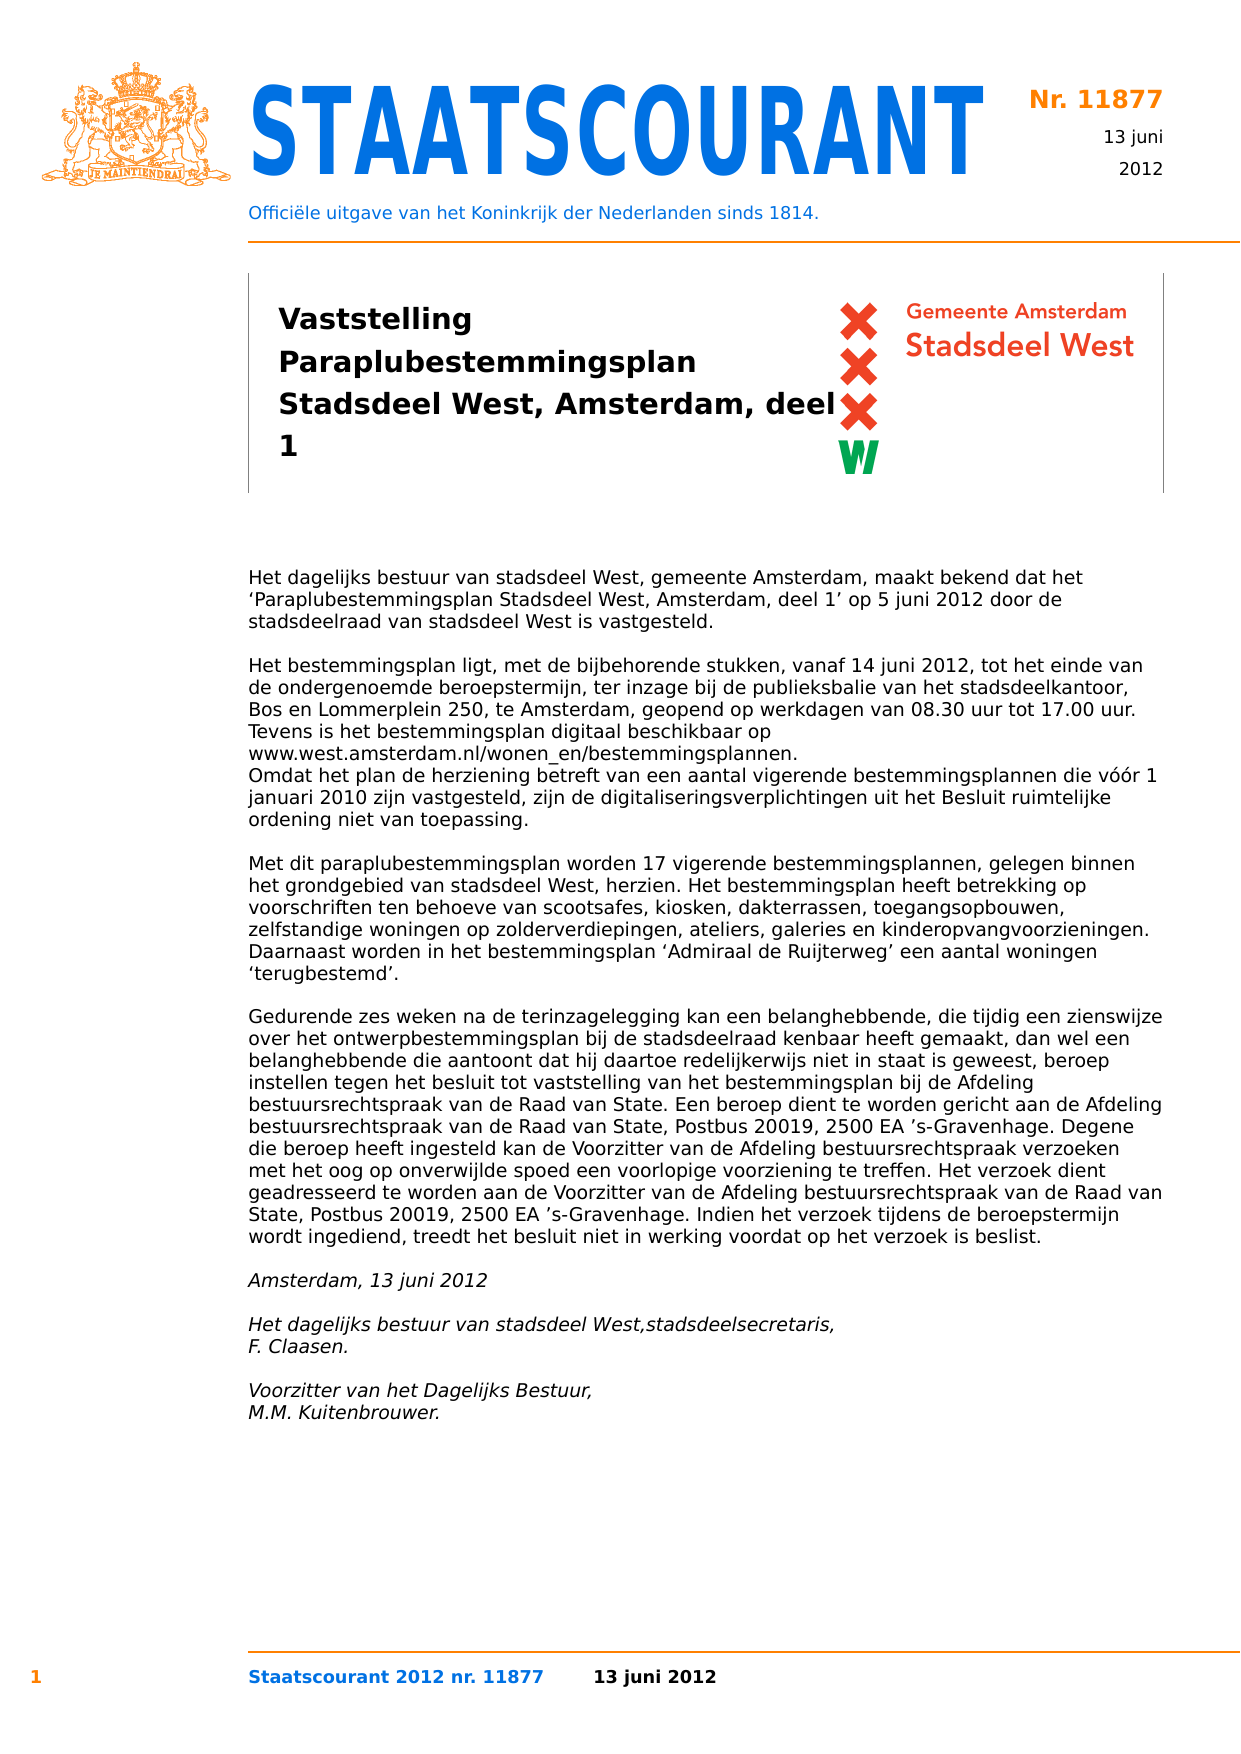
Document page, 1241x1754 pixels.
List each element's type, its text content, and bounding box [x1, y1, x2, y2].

text Het bestemmingsplan ligt, met de bijbehorende stukken, vanaf 14 juni 2012, tot het einde van de ondergenoemde beroepstermijn, ter inzage bij de publieksbalie van het stadsdeelkantoor, Bos en Lommerplein 250, te Amsterdam, geopend op werkdagen van 08.30 uur tot 17.00 uur. Tevens is het bestemmingsplan digitaal beschikbaar op www.west.amsterdam.nl/wonen_en/bestemmingsplannen. [248, 655, 1163, 765]
text Omdat het plan de herziening betreft van een aantal vigerende bestemmingsplannen die vóór 1 januari 2010 zijn vastgesteld, zijn de digitaliseringsverplichtingen uit het Besluit ruimtelijke ordening niet van toepassing. [248, 765, 1163, 831]
table_cell Officiële uitgave van het Koninkrijk der Nederlanden sinds 1814. [248, 203, 1240, 241]
table_header STAATSCOURANT [248, 62, 998, 203]
text Voorzitter van het Dagelijks Bestuur, M.M. Kuitenbrouwer. [248, 1380, 1163, 1424]
text Amsterdam, 13 juni 2012 [248, 1270, 1163, 1292]
picture [838, 302, 1134, 474]
table_header Nr. 11877 [998, 62, 1240, 121]
text Gedurende zes weken na de terinzagelegging kan een belanghebbende, die tijdig een zienswijze over het ontwerpbestemmingsplan bij de stadsdeelraad kenbaar heeft gemaakt, dan wel een belanghebbende die aantoont dat hij daartoe redelijkerwijs niet in staat is geweest, beroep instellen tegen het besluit tot vaststelling van het bestemmingsplan bij de Afdeling bestuursrechtspraak van de Raad van State. Een beroep dient te worden gericht aan de Afdeling bestuursrechtspraak van de Raad van State, Postbus 20019, 2500 EA ’s-Gravenhage. Degene die beroep heeft ingesteld kan de Voorzitter van de Afdeling bestuursrechtspraak verzoeken met het oog op onverwijlde spoed een voorlopige voorziening te treffen. Het verzoek dient geadresseerd te worden aan de Voorzitter van de Afdeling bestuursrechtspraak van de Raad van State, Postbus 20019, 2500 EA ’s-Gravenhage. Indien het verzoek tijdens de beroepstermijn wordt ingediend, treedt het besluit niet in werking voordat op het verzoek is beslist. [248, 1006, 1163, 1248]
text Het dagelijks bestuur van stadsdeel West, gemeente Amsterdam, maakt bekend dat het ‘Paraplubestemmingsplan Stadsdeel West, Amsterdam, deel 1’ op 5 juni 2012 door de stadsdeelraad van stadsdeel West is vastgesteld. [248, 567, 1163, 633]
subtitle Vaststelling Paraplubestemmingsplan Stadsdeel West, Amsterdam, deel 1 [249, 273, 1163, 493]
text Met dit paraplubestemmingsplan worden 17 vigerende bestemmingsplannen, gelegen binnen het grondgebied van stadsdeel West, herzien. Het bestemmingsplan heeft betrekking op voorschriften ten behoeve van scootsafes, kiosken, dakterrassen, toegangsopbouwen, zelfstandige woningen op zolderverdiepingen, ateliers, galeries en kinderopvangvoorzieningen. Daarnaast worden in het bestemmingsplan ‘Admiraal de Ruijterweg’ een aantal woningen ‘terugbestemd’. [248, 853, 1163, 984]
table_cell 2012 [998, 153, 1240, 203]
text Het dagelijks bestuur van stadsdeel West,stadsdeelsecretaris, F. Claasen. [248, 1314, 1163, 1358]
table_cell 13 juni [998, 121, 1240, 153]
table_header [25, 62, 248, 241]
picture [41, 62, 231, 186]
